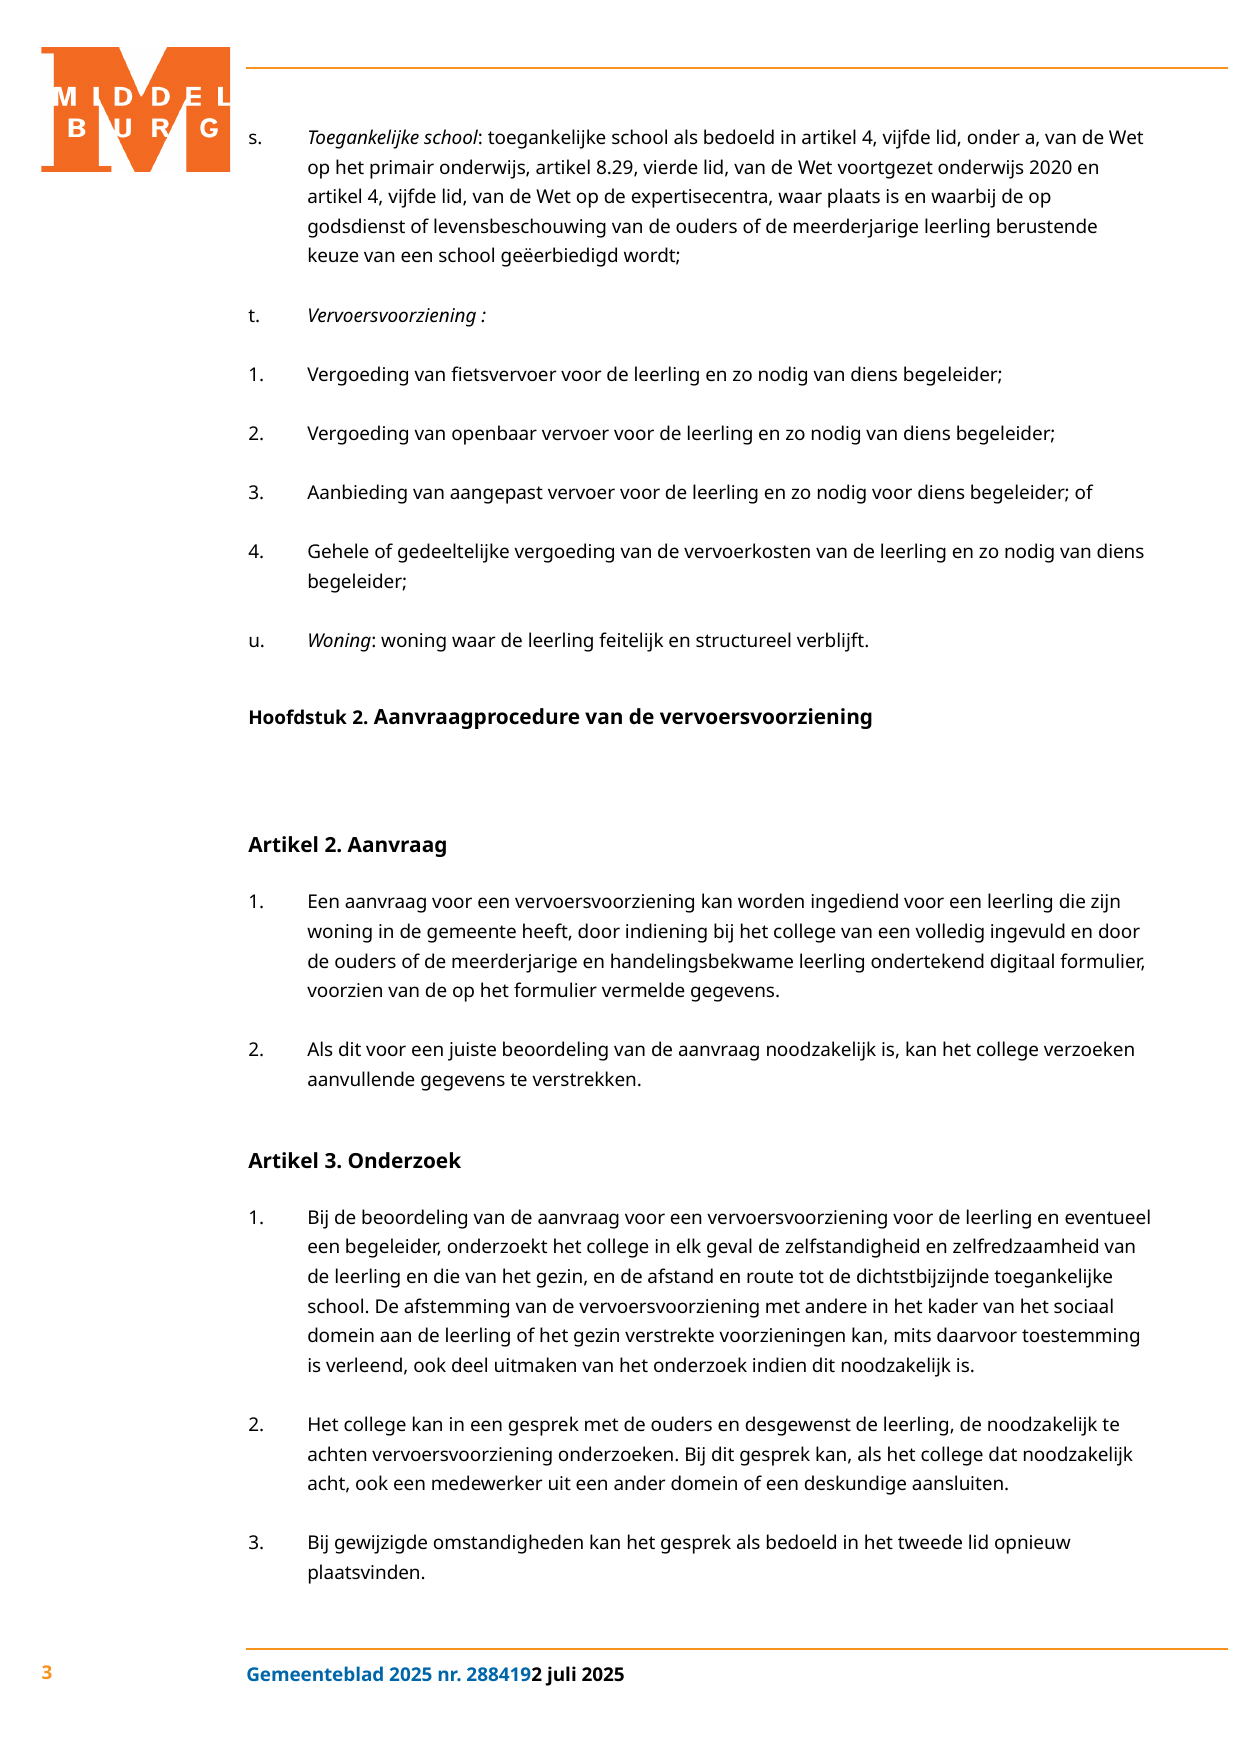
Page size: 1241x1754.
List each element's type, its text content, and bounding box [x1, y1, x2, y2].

list Als dit voor een juiste beoordeling van de aanvraag noodzakelijk is, kan het college verzoeken aanvullende gegevens te verstrekken. [248, 1037, 1152, 1092]
list Woning: woning waar de leerling feitelijk en structureel verblijft. [248, 627, 1152, 653]
list Een aanvraag voor een vervoersvoorziening kan worden ingediend voor een leerling die zijn woning in de gemeente heeft, door indiening bij het college van een volledig ingevuld en door de ouders of de meerderjarige en handelingsbekwame leerling ondertekend digitaal formulier, voorzien van de op het formulier vermelde gegevens. [248, 889, 1152, 1003]
text Artikel 3. Onderzoek [248, 1146, 1152, 1174]
list Bij de beoordeling van de aanvraag voor een vervoersvoorziening voor de leerling en eventueel een begeleider, onderzoekt het college in elk geval de zelfstandigheid en zelfredzaamheid van de leerling en die van het gezin, en de afstand en route tot de dichtstbijzijnde toegankelijke school. De afstemming van de vervoersvoorziening met andere in het kader van het sociaal domein aan de leerling of het gezin verstrekte voorzieningen kan, mits daarvoor toestemming is verleend, ook deel uitmaken van het onderzoek indien dit noodzakelijk is. [248, 1204, 1152, 1378]
text Artikel 2. Aanvraag [248, 831, 1152, 859]
list Vergoeding van fietsvervoer voor de leerling en zo nodig van diens begeleider; [248, 361, 1152, 387]
list Vergoeding van openbaar vervoer voor de leerling en zo nodig van diens begeleider; [248, 420, 1152, 446]
text Hoofdstuk 2. Aanvraagprocedure van de vervoersvoorziening [248, 702, 1152, 731]
list Gehele of gedeeltelijke vergoeding van de vervoerkosten van de leerling en zo nodig van diens begeleider; [248, 538, 1152, 594]
list Vervoersvoorziening : [248, 302, 1152, 328]
list Bij gewijzigde omstandigheden kan het gesprek als bedoeld in het tweede lid opnieuw plaatsvinden. [248, 1529, 1152, 1585]
list Het college kan in een gesprek met de ouders en desgewenst de leerling, de noodzakelijk te achten vervoersvoorziening onderzoeken. Bij dit gesprek kan, als het college dat noodzakelijk acht, ook een medewerker uit een ander domein of een deskundige aansluiten. [248, 1411, 1152, 1496]
list Aanbieding van aangepast vervoer voor de leerling en zo nodig voor diens begeleider; of [248, 479, 1152, 505]
list Toegankelijke school: toegankelijke school als bedoeld in artikel 4, vijfde lid, onder a, van de Wet op het primair onderwijs, artikel 8.29, vierde lid, van de Wet voortgezet onderwijs 2020 en artikel 4, vijfde lid, van de Wet op de expertisecentra, waar plaats is en waarbij de op godsdienst of levensbeschouwing van de ouders of de meerderjarige leerling berustende keuze van een school geëerbiedigd wordt; [248, 124, 1152, 268]
picture [41, 47, 231, 172]
